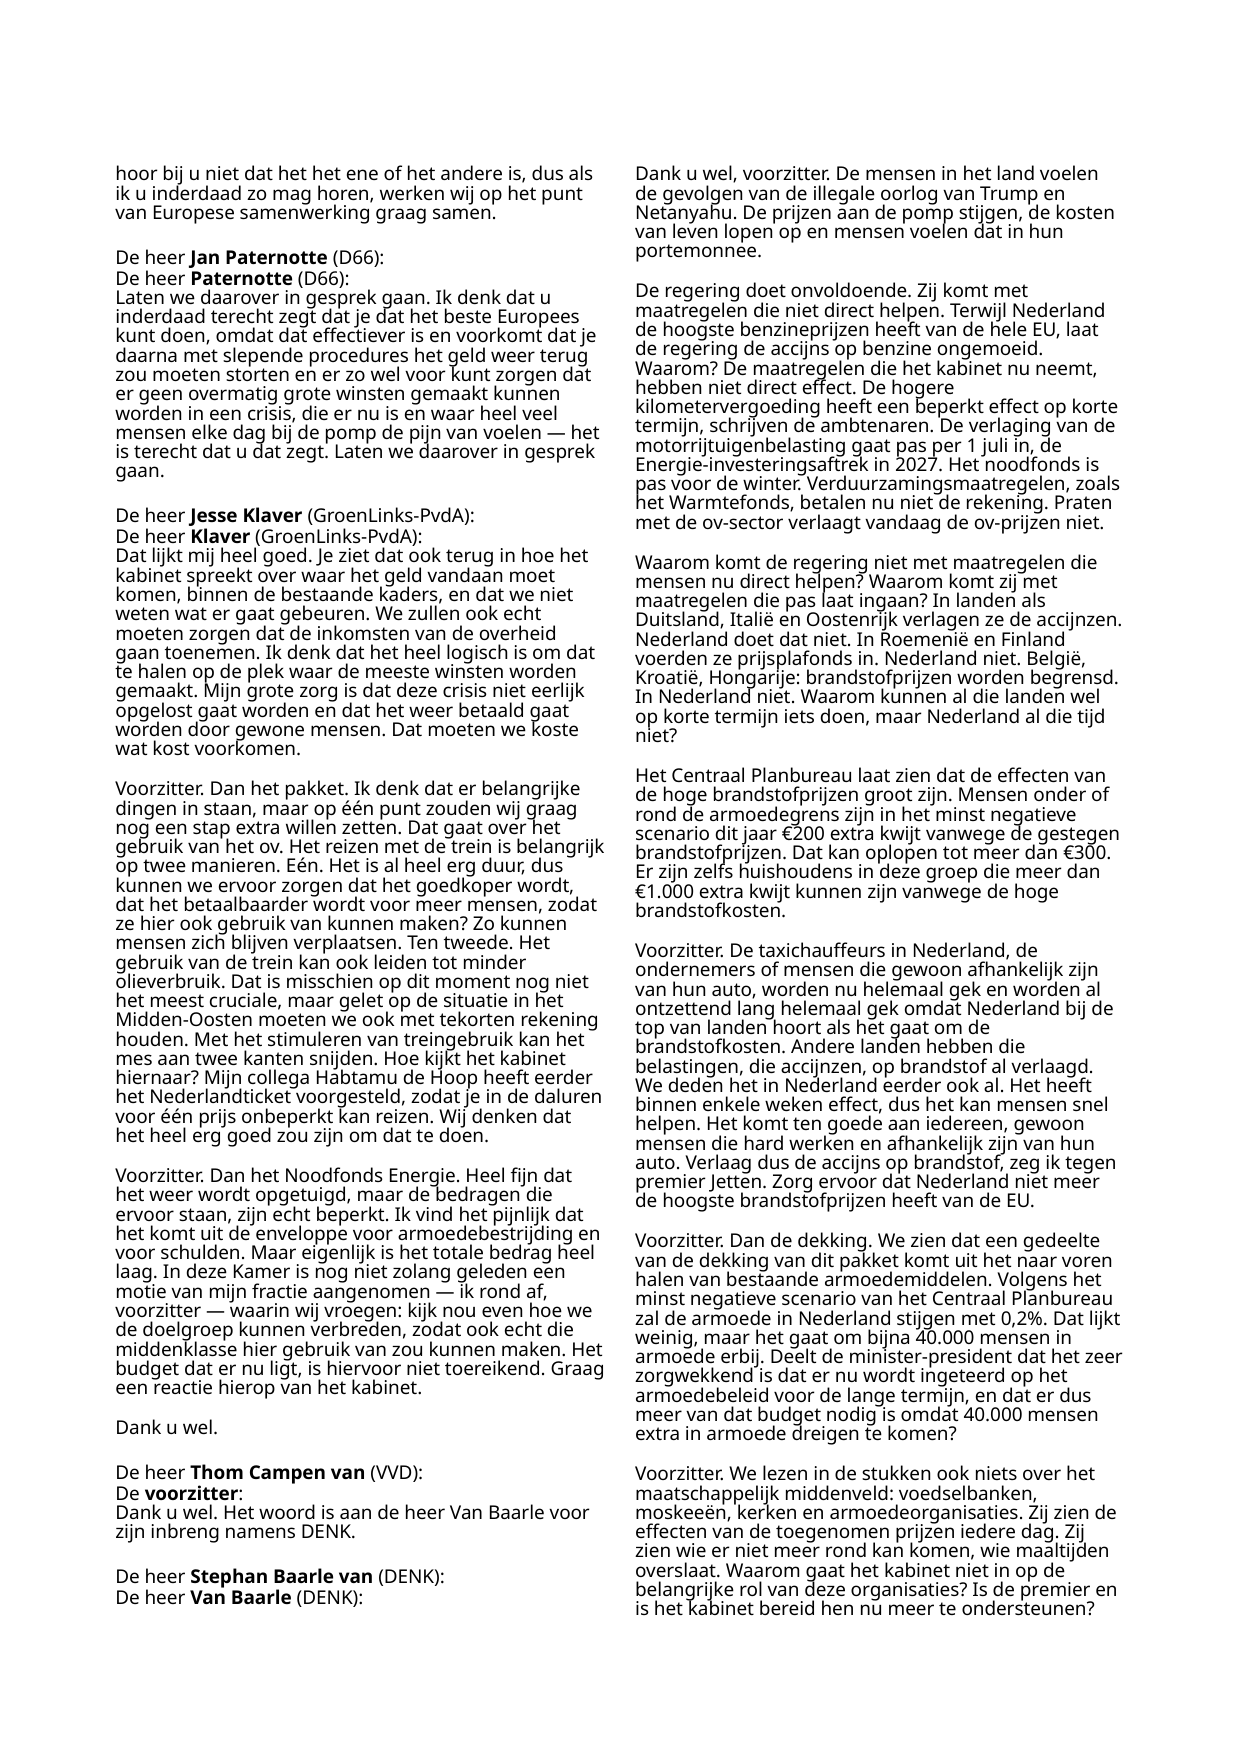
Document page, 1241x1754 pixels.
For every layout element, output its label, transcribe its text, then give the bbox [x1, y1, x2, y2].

text Waarom komt de regering niet met maatregelen die mensen nu direct helpen? Waarom komt zij met maatregelen die pas laat ingaan? In landen als Duitsland, Italië en Oostenrijk verlagen ze de accijnzen. Nederland doet dat niet. In Roemenië en Finland voerden ze prijsplafonds in. Nederland niet. België, Kroatië, Hongarije: brandstofprijzen worden begrensd. In Nederland niet. Waarom kunnen al die landen wel op korte termijn iets doen, maar Nederland al die tijd niet? [635, 554, 1125, 746]
text De heer Klaver (GroenLinks-PvdA): [115, 528, 605, 547]
text Voorzitter. Dan het Noodfonds Energie. Heel fijn dat het weer wordt opgetuigd, maar de bedragen die ervoor staan, zijn echt beperkt. Ik vind het pijnlijk dat het komt uit de enveloppe voor armoedebestrijding en voor schulden. Maar eigenlijk is het totale bedrag heel laag. In deze Kamer is nog niet zolang geleden een motie van mijn fractie aangenomen — ik rond af, voorzitter — waarin wij vroegen: kijk nou even hoe we de doelgroep kunnen verbreden, zodat ook echt die middenklasse hier gebruik van zou kunnen maken. Het budget dat er nu ligt, is hiervoor niet toereikend. Graag een reactie hierop van het kabinet. [115, 1167, 605, 1398]
text Dat lijkt mij heel goed. Je ziet dat ook terug in hoe het kabinet spreekt over waar het geld vandaan moet komen, binnen de bestaande kaders, en dat we niet weten wat er gaat gebeuren. We zullen ook echt moeten zorgen dat de inkomsten van de overheid gaan toenemen. Ik denk dat het heel logisch is om dat te halen op de plek waar de meeste winsten worden gemaakt. Mijn grote zorg is dat deze crisis niet eerlijk opgelost gaat worden en dat het weer betaald gaat worden door gewone mensen. Dat moeten we koste wat kost voorkomen. [115, 547, 605, 759]
text Dank u wel, voorzitter. De mensen in het land voelen de gevolgen van de illegale oorlog van Trump en Netanyahu. De prijzen aan de pomp stijgen, de kosten van leven lopen op en mensen voelen dat in hun portemonnee. [635, 165, 1125, 262]
text hoor bij u niet dat het het ene of het andere is, dus als ik u inderdaad zo mag horen, werken wij op het punt van Europese samenwerking graag samen. [115, 165, 605, 223]
text De voorzitter: [115, 1485, 605, 1504]
text Voorzitter. De taxichauffeurs in Nederland, de ondernemers of mensen die gewoon afhankelijk zijn van hun auto, worden nu helemaal gek en worden al ontzettend lang helemaal gek omdat Nederland bij de top van landen hoort als het gaat om de brandstofkosten. Andere landen hebben die belastingen, die accijnzen, op brandstof al verlaagd. We deden het in Nederland eerder ook al. Het heeft binnen enkele weken effect, dus het kan mensen snel helpen. Het komt ten goede aan iedereen, gewoon mensen die hard werken en afhankelijk zijn van hun auto. Verlaag dus de accijns op brandstof, zeg ik tegen premier Jetten. Zorg ervoor dat Nederland niet meer de hoogste brandstofprijzen heeft van de EU. [635, 942, 1125, 1212]
text Dank u wel. Het woord is aan de heer Van Baarle voor zijn inbreng namens DENK. [115, 1504, 605, 1543]
text Dank u wel. [115, 1419, 605, 1438]
text De heer Stephan Baarle van (DENK): [115, 1563, 605, 1589]
text Laten we daarover in gesprek gaan. Ik denk dat u inderdaad terecht zegt dat je dat het beste Europees kunt doen, omdat dat effectiever is en voorkomt dat je daarna met slepende procedures het geld weer terug zou moeten storten en er zo wel voor kunt zorgen dat er geen overmatig grote winsten gemaakt kunnen worden in een crisis, die er nu is en waar heel veel mensen elke dag bij de pomp de pijn van voelen — het is terecht dat u dat zegt. Laten we daarover in gesprek gaan. [115, 289, 605, 482]
text De regering doet onvoldoende. Zij komt met maatregelen die niet direct helpen. Terwijl Nederland de hoogste benzineprijzen heeft van de hele EU, laat de regering de accijns op benzine ongemoeid. Waarom? De maatregelen die het kabinet nu neemt, hebben niet direct effect. De hogere kilometervergoeding heeft een beperkt effect op korte termijn, schrijven de ambtenaren. De verlaging van de motorrijtuigenbelasting gaat pas per 1 juli in, de Energie-investeringsaftrek in 2027. Het noodfonds is pas voor de winter. Verduurzamingsmaatregelen, zoals het Warmtefonds, betalen nu niet de rekening. Praten met de ov-sector verlaagt vandaag de ov-prijzen niet. [635, 282, 1125, 533]
text De heer Jan Paternotte (D66): [115, 244, 605, 270]
text De heer Paternotte (D66): [115, 270, 605, 289]
text Voorzitter. Dan het pakket. Ik denk dat er belangrijke dingen in staan, maar op één punt zouden wij graag nog een stap extra willen zetten. Dat gaat over het gebruik van het ov. Het reizen met de trein is belangrijk op twee manieren. Eén. Het is al heel erg duur, dus kunnen we ervoor zorgen dat het goedkoper wordt, dat het betaalbaarder wordt voor meer mensen, zodat ze hier ook gebruik van kunnen maken? Zo kunnen mensen zich blijven verplaatsen. Ten tweede. Het gebruik van de trein kan ook leiden tot minder olieverbruik. Dat is misschien op dit moment nog niet het meest cruciale, maar gelet op de situatie in het Midden-Oosten moeten we ook met tekorten rekening houden. Met het stimuleren van treingebruik kan het mes aan twee kanten snijden. Hoe kijkt het kabinet hiernaar? Mijn collega Habtamu de Hoop heeft eerder het Nederlandticket voorgesteld, zodat je in de daluren voor één prijs onbeperkt kan reizen. Wij denken dat het heel erg goed zou zijn om dat te doen. [115, 780, 605, 1146]
text De heer Van Baarle (DENK): [115, 1589, 605, 1608]
text De heer Thom Campen van (VVD): [115, 1459, 605, 1485]
text Voorzitter. We lezen in de stukken ook niets over het maatschappelijk middenveld: voedselbanken, moskeeën, kerken en armoedeorganisaties. Zij zien de effecten van de toegenomen prijzen iedere dag. Zij zien wie er niet meer rond kan komen, wie maaltijden overslaat. Waarom gaat het kabinet niet in op de belangrijke rol van deze organisaties? Is de premier en is het kabinet bereid hen nu meer te ondersteunen? [635, 1465, 1125, 1619]
text Voorzitter. Dan de dekking. We zien dat een gedeelte van de dekking van dit pakket komt uit het naar voren halen van bestaande armoedemiddelen. Volgens het minst negatieve scenario van het Centraal Planbureau zal de armoede in Nederland stijgen met 0,2%. Dat lijkt weinig, maar het gaat om bijna 40.000 mensen in armoede erbij. Deelt de minister-president dat het zeer zorgwekkend is dat er nu wordt ingeteerd op het armoedebeleid voor de lange termijn, en dat er dus meer van dat budget nodig is omdat 40.000 mensen extra in armoede dreigen te komen? [635, 1232, 1125, 1444]
text De heer Jesse Klaver (GroenLinks-PvdA): [115, 502, 605, 528]
text Het Centraal Planbureau laat zien dat de effecten van de hoge brandstofprijzen groot zijn. Mensen onder of rond de armoedegrens zijn in het minst negatieve scenario dit jaar €200 extra kwijt vanwege de gestegen brandstofprijzen. Dat kan oplopen tot meer dan €300. Er zijn zelfs huishoudens in deze groep die meer dan €1.000 extra kwijt kunnen zijn vanwege de hoge brandstofkosten. [635, 767, 1125, 921]
